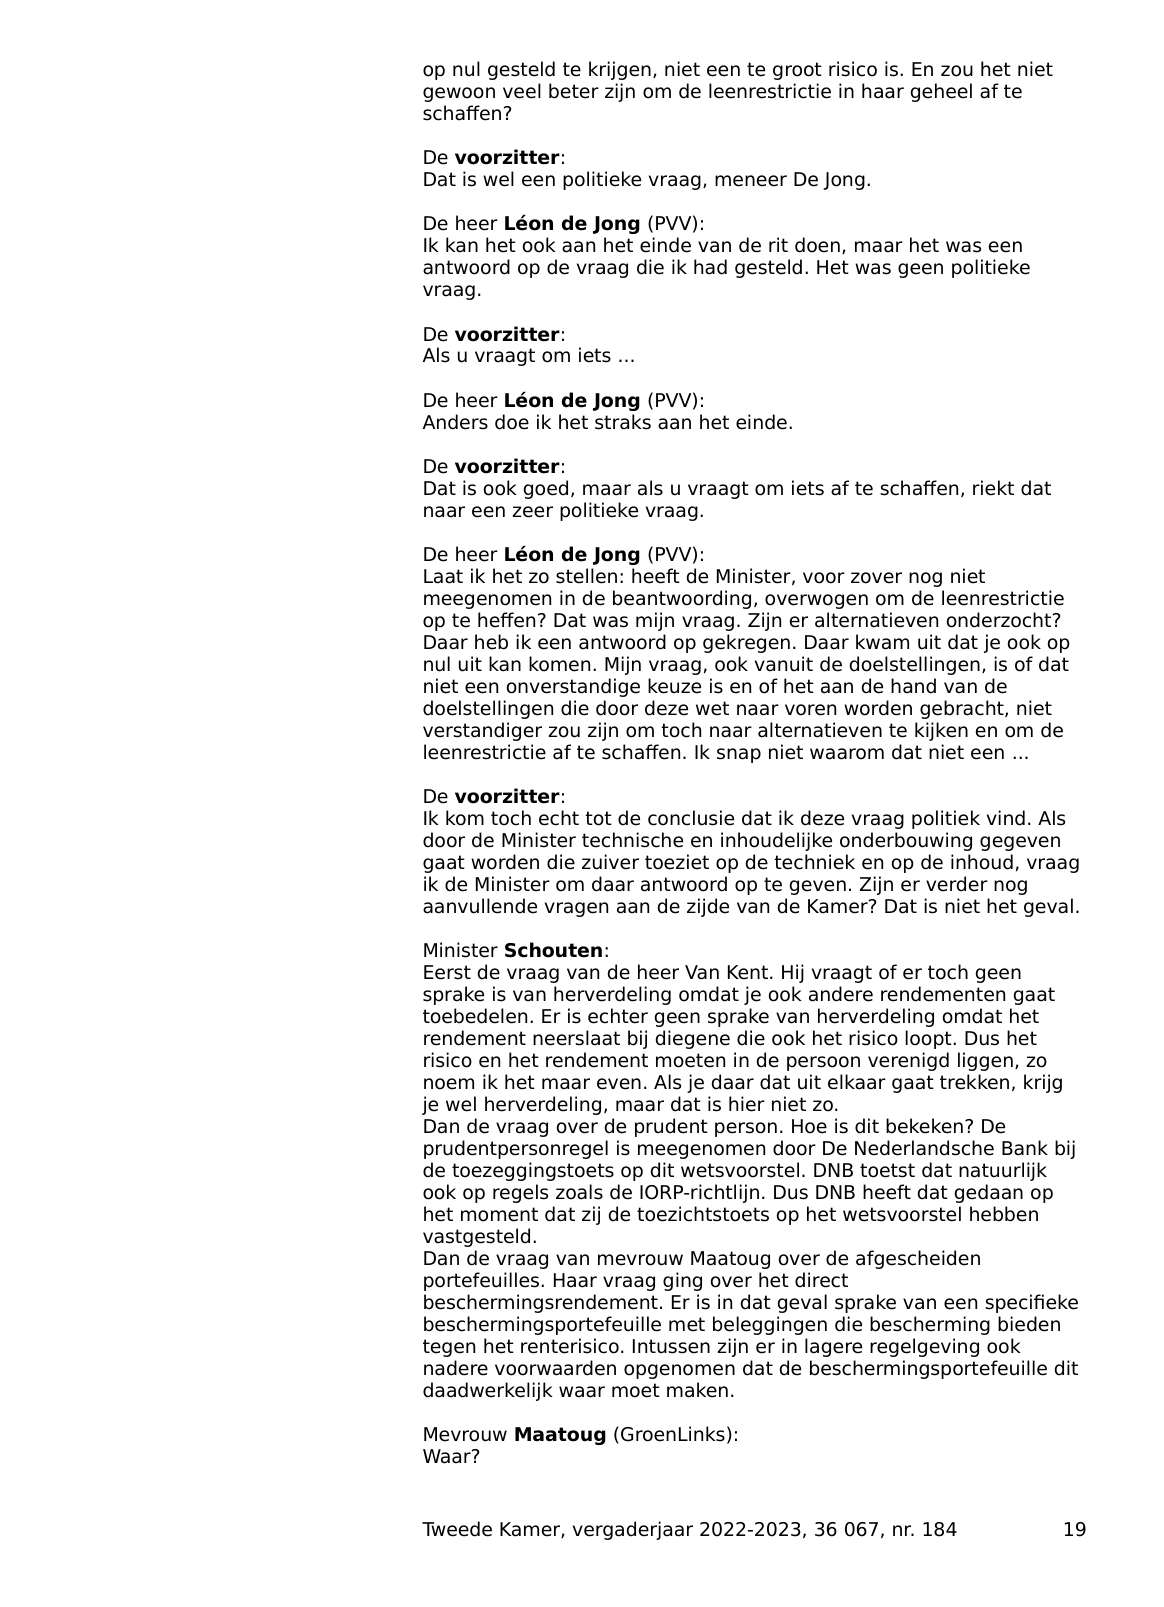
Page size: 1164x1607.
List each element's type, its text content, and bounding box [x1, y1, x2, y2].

text Ik kan het ook aan het einde van de rit doen, maar het was een antwoord op de vraag die ik had gesteld. Het was geen politieke vraag. [422, 235, 1087, 301]
text De heer Léon de Jong (PVV): [422, 213, 1087, 235]
text Dan de vraag van mevrouw Maatoug over de afgescheiden portefeuilles. Haar vraag ging over het direct beschermingsrendement. Er is in dat geval sprake van een specifieke beschermingsportefeuille met beleggingen die bescherming bieden tegen het renterisico. Intussen zijn er in lagere regelgeving ook nadere voorwaarden opgenomen dat de beschermingsportefeuille dit daadwerkelijk waar moet maken. [422, 1248, 1087, 1401]
text Ik kom toch echt tot de conclusie dat ik deze vraag politiek vind. Als door de Minister technische en inhoudelijke onderbouwing gegeven gaat worden die zuiver toeziet op de techniek en op de inhoud, vraag ik de Minister om daar antwoord op te geven. Zijn er verder nog aanvullende vragen aan de zijde van de Kamer? Dat is niet het geval. [422, 808, 1087, 918]
text De voorzitter: [422, 147, 1087, 169]
text Dan de vraag over de prudent person. Hoe is dit bekeken? De prudentpersonregel is meegenomen door De Nederlandsche Bank bij de toezeggingstoets op dit wetsvoorstel. DNB toetst dat natuurlijk ook op regels zoals de IORP-richtlijn. Dus DNB heeft dat gedaan op het moment dat zij de toezichtstoets op het wetsvoorstel hebben vastgesteld. [422, 1116, 1087, 1248]
text De voorzitter: [422, 323, 1087, 345]
text Dat is ook goed, maar als u vraagt om iets af te schaffen, riekt dat naar een zeer politieke vraag. [422, 478, 1087, 522]
text Dat is wel een politieke vraag, meneer De Jong. [422, 169, 1087, 191]
text op nul gesteld te krijgen, niet een te groot risico is. En zou het niet gewoon veel beter zijn om de leenrestrictie in haar geheel af te schaffen? [422, 59, 1087, 125]
text Eerst de vraag van de heer Van Kent. Hij vraagt of er toch geen sprake is van herverdeling omdat je ook andere rendementen gaat toebedelen. Er is echter geen sprake van herverdeling omdat het rendement neerslaat bij diegene die ook het risico loopt. Dus het risico en het rendement moeten in de persoon verenigd liggen, zo noem ik het maar even. Als je daar dat uit elkaar gaat trekken, krijg je wel herverdeling, maar dat is hier niet zo. [422, 962, 1087, 1116]
text Waar? [422, 1446, 1087, 1468]
text Mevrouw Maatoug (GroenLinks): [422, 1424, 1087, 1446]
text Als u vraagt om iets ... [422, 345, 1087, 367]
text De voorzitter: [422, 456, 1087, 478]
text De voorzitter: [422, 786, 1087, 808]
text De heer Léon de Jong (PVV): [422, 544, 1087, 566]
text Minister Schouten: [422, 940, 1087, 962]
text Laat ik het zo stellen: heeft de Minister, voor zover nog niet meegenomen in de beantwoording, overwogen om de leenrestrictie op te heffen? Dat was mijn vraag. Zijn er alternatieven onderzocht? Daar heb ik een antwoord op gekregen. Daar kwam uit dat je ook op nul uit kan komen. Mijn vraag, ook vanuit de doelstellingen, is of dat niet een onverstandige keuze is en of het aan de hand van de doelstellingen die door deze wet naar voren worden gebracht, niet verstandiger zou zijn om toch naar alternatieven te kijken en om de leenrestrictie af te schaffen. Ik snap niet waarom dat niet een ... [422, 566, 1087, 764]
text Anders doe ik het straks aan het einde. [422, 412, 1087, 433]
text De heer Léon de Jong (PVV): [422, 389, 1087, 412]
